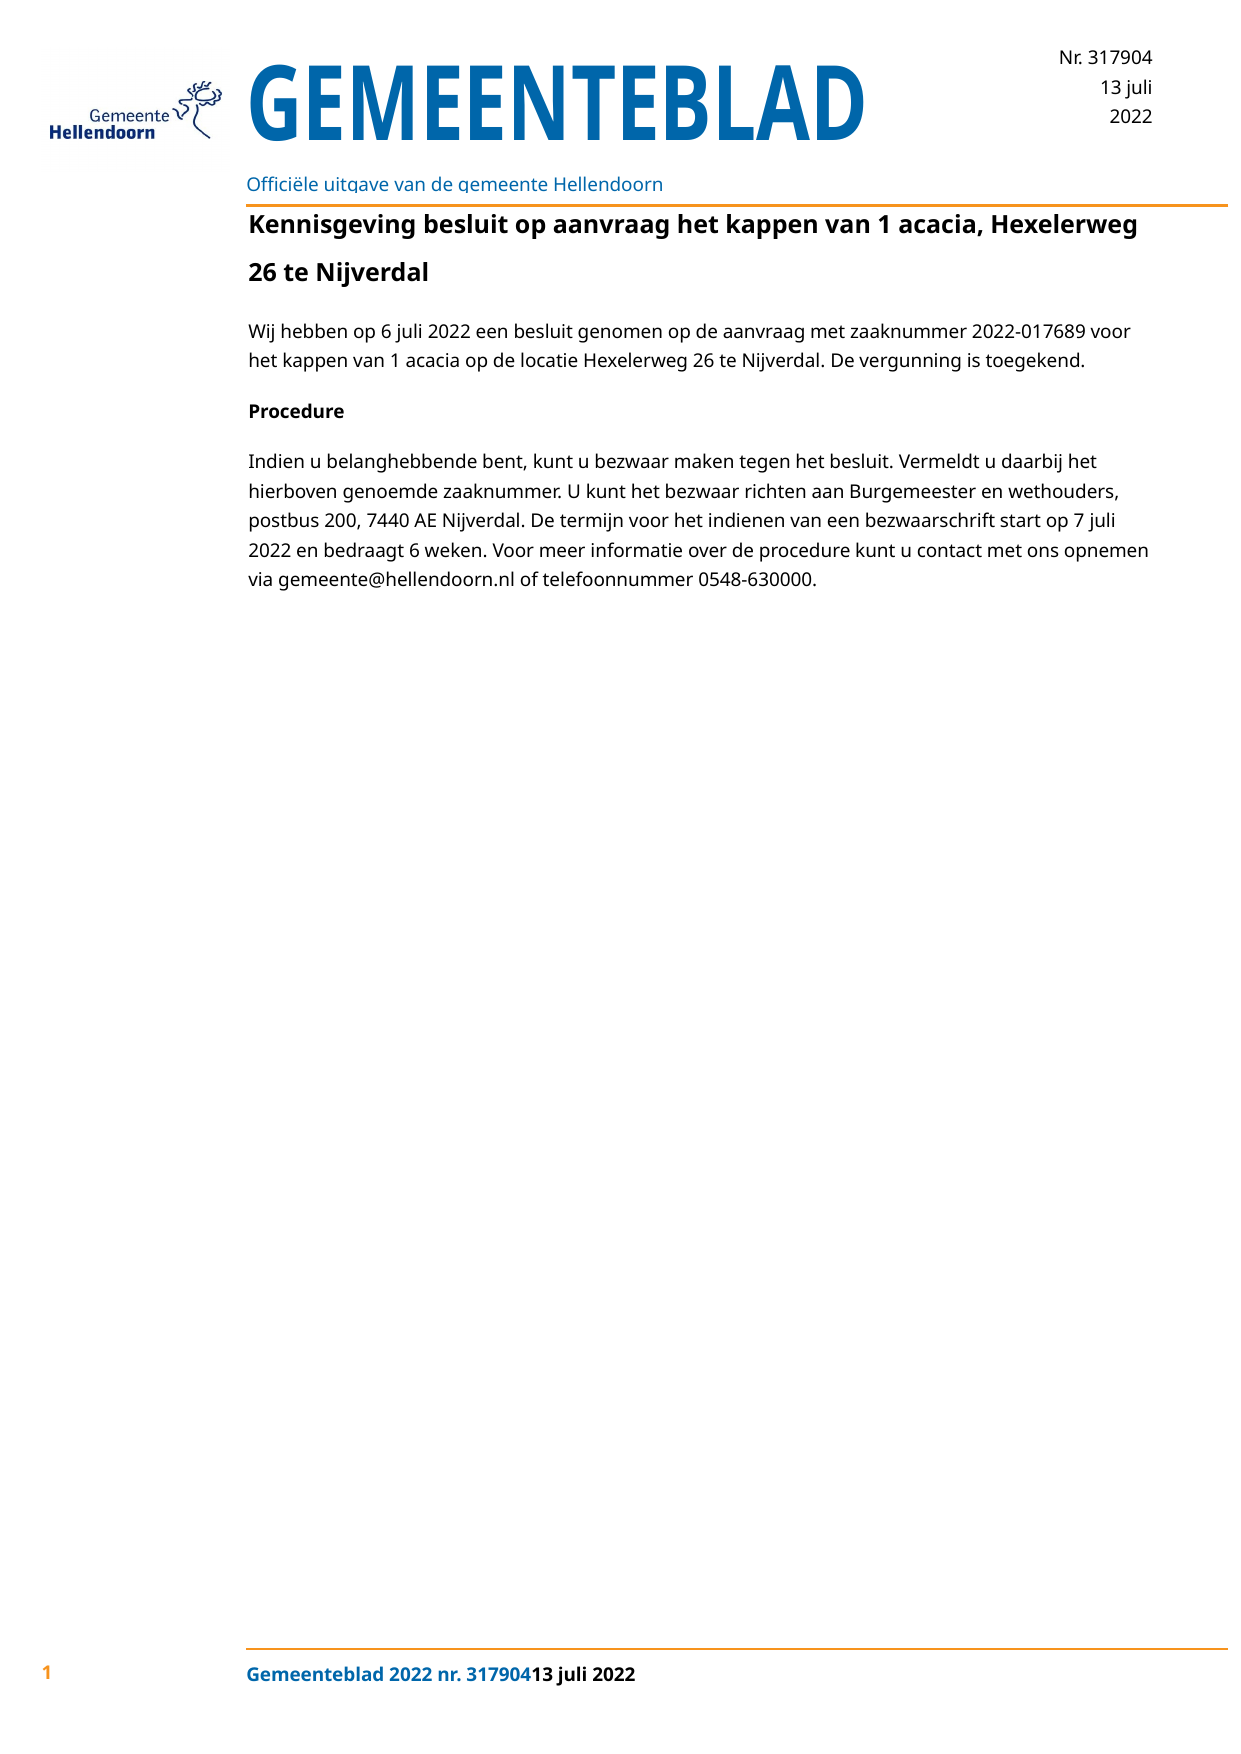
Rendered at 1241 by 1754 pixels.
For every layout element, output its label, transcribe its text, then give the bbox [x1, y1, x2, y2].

text Wij hebben op 6 juli 2022 een besluit genomen op de aanvraag met zaaknummer 2022-017689 voor het kappen van 1 acacia op de locatie Hexelerweg 26 te Nijverdal. De vergunning is toegekend. [248, 318, 1152, 373]
text Procedure [248, 398, 1152, 424]
text Indien u belanghebbende bent, kunt u bezwaar maken tegen het besluit. Vermeldt u daarbij het hierboven genoemde zaaknummer. U kunt het bezwaar richten aan Burgemeester en wethouders, postbus 200, 7440 AE Nijverdal. De termijn voor het indienen van een bezwaarschrift start op 7 juli 2022 en bedraagt 6 weken. Voor meer informatie over de procedure kunt u contact met ons opnemen via gemeente@hellendoorn.nl of telefoonnummer 0548-630000. [248, 448, 1152, 592]
picture [41, 47, 231, 172]
text Kennisgeving besluit op aanvraag het kappen van 1 acacia, Hexelerweg 26 te Nijverdal [248, 207, 1152, 288]
